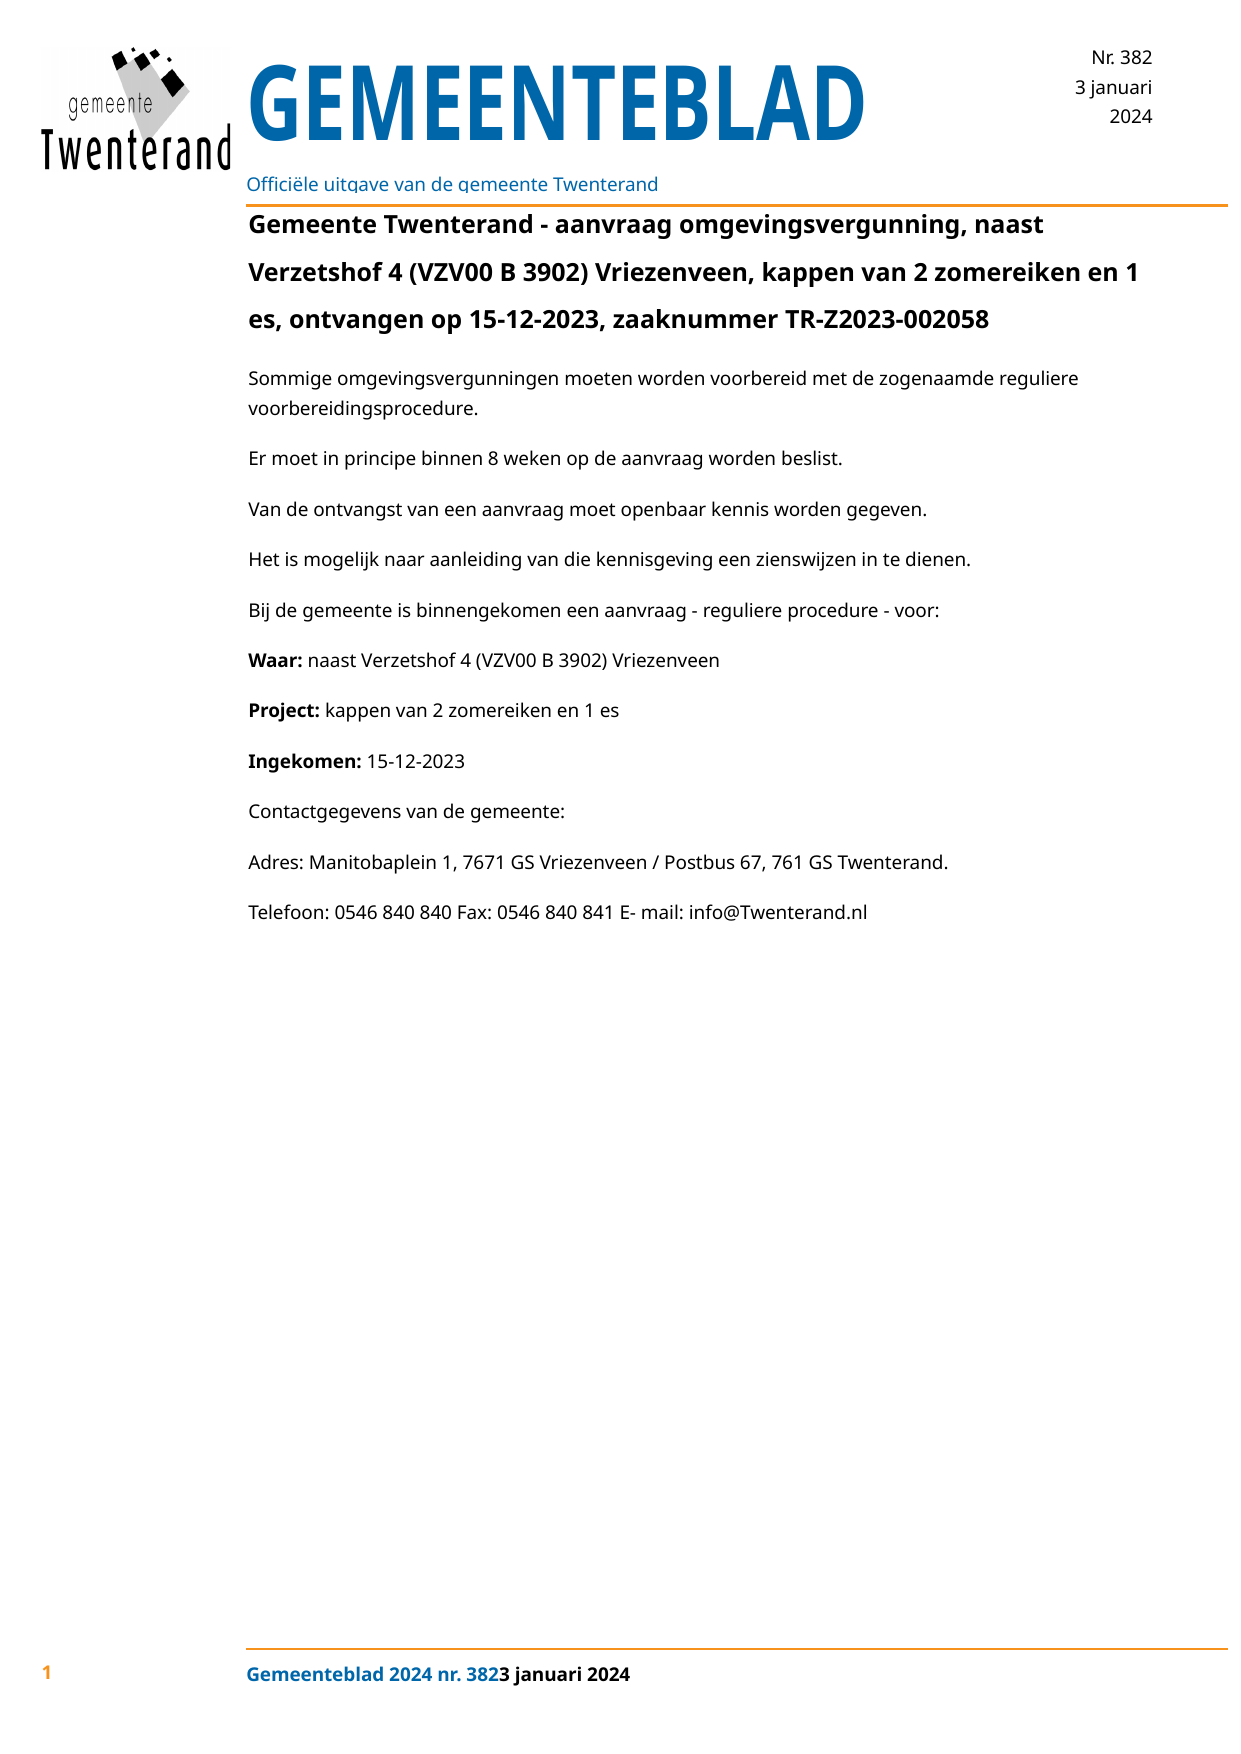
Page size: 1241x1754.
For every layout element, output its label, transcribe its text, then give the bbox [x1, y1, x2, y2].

picture [41, 47, 231, 172]
text Telefoon: 0546 840 840 Fax: 0546 840 841 E- mail: info@Twenterand.nl [248, 899, 1152, 925]
text Gemeente Twenterand - aanvraag omgevingsvergunning, naast Verzetshof 4 (VZV00 B 3902) Vriezenveen, kappen van 2 zomereiken en 1 es, ontvangen op 15-12-2023, zaaknummer TR-Z2023-002058 [248, 207, 1152, 336]
text Het is mogelijk naar aanleiding van die kennisgeving een zienswijzen in te dienen. [248, 546, 1152, 572]
text Contactgegevens van de gemeente: [248, 798, 1152, 824]
text Bij de gemeente is binnengekomen een aanvraag - reguliere procedure - voor: [248, 597, 1152, 622]
text Adres: Manitobaplein 1, 7671 GS Vriezenveen / Postbus 67, 761 GS Twenterand. [248, 849, 1152, 874]
text Project: kappen van 2 zomereiken en 1 es [248, 698, 1152, 723]
text Sommige omgevingsvergunningen moeten worden voorbereid met de zogenaamde reguliere voorbereidingsprocedure. [248, 366, 1152, 421]
text Van de ontvangst van een aanvraag moet openbaar kennis worden gegeven. [248, 496, 1152, 522]
text Ingekomen: 15-12-2023 [248, 748, 1152, 774]
text Er moet in principe binnen 8 weken op de aanvraag worden beslist. [248, 446, 1152, 471]
text Waar: naast Verzetshof 4 (VZV00 B 3902) Vriezenveen [248, 647, 1152, 673]
